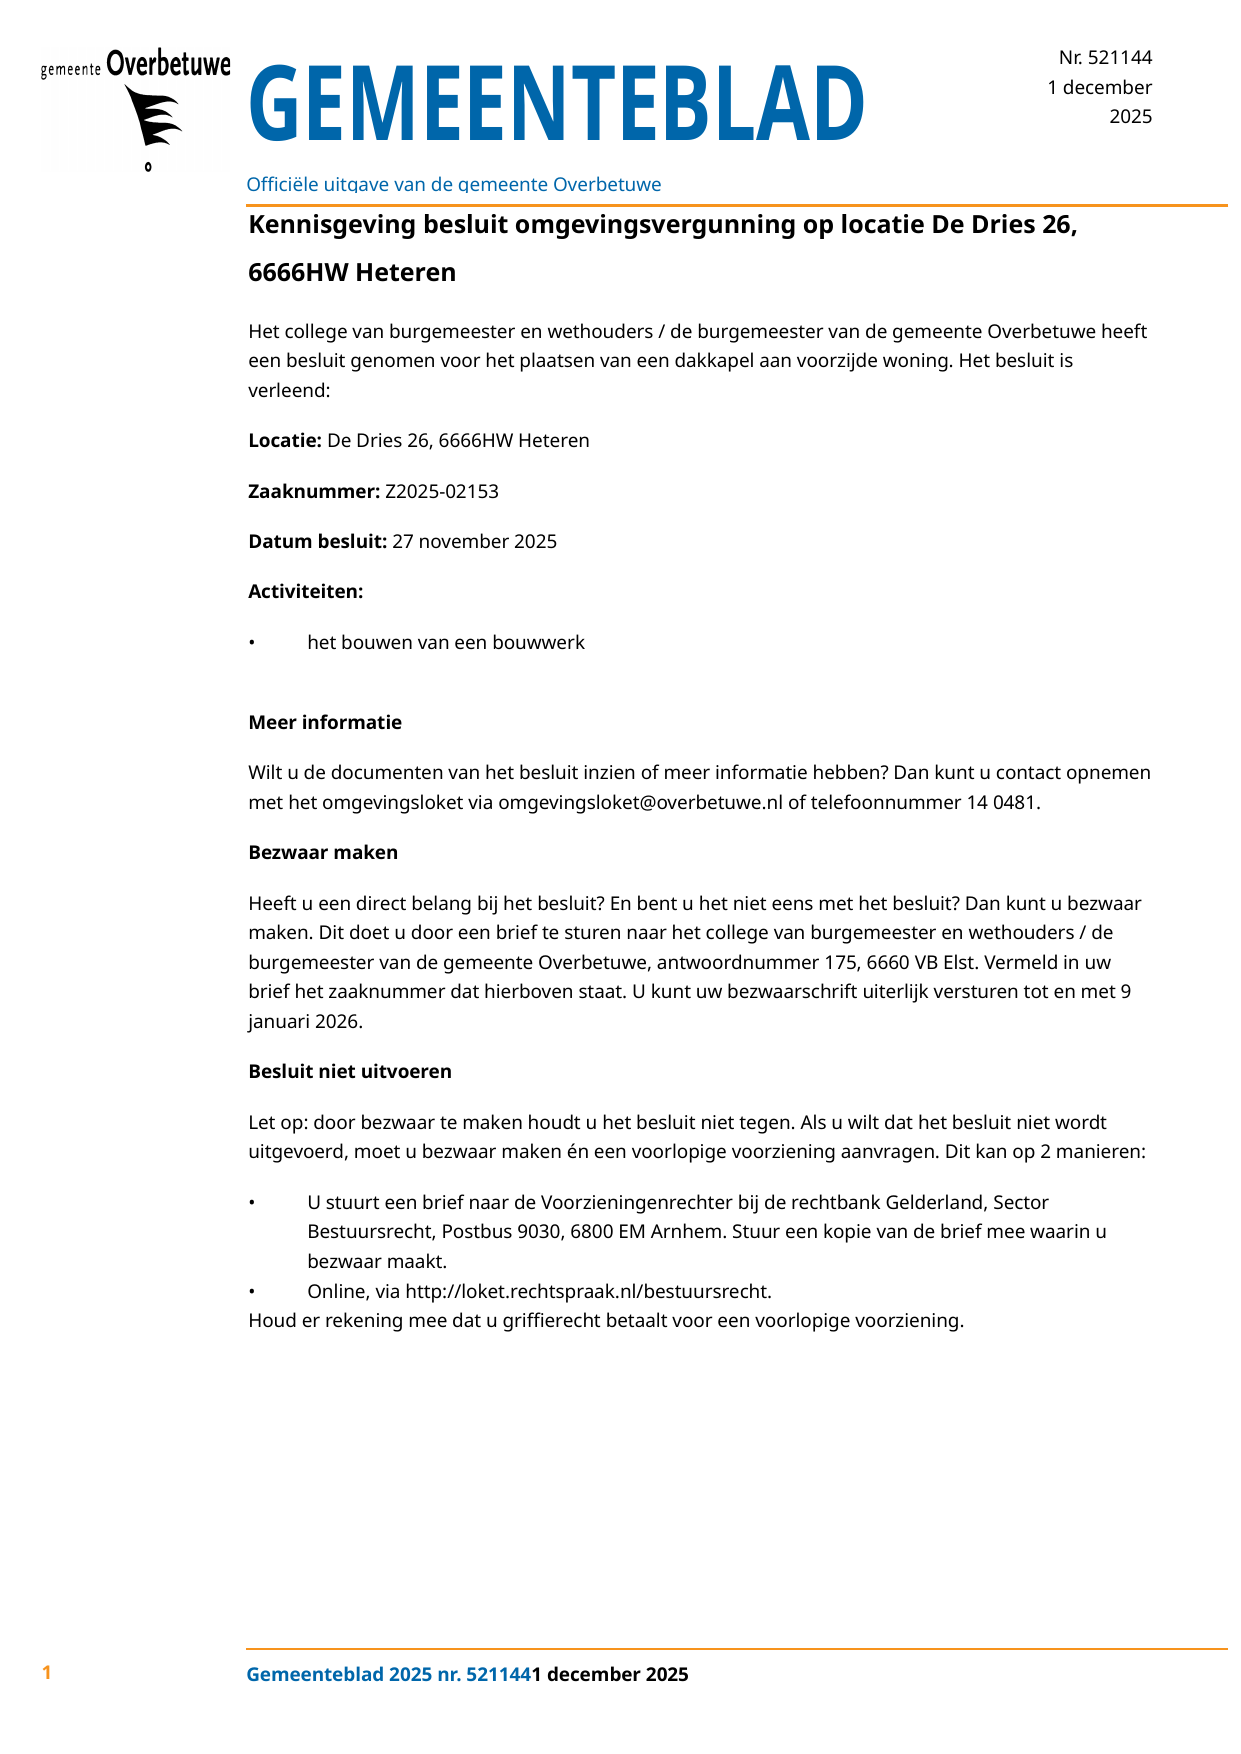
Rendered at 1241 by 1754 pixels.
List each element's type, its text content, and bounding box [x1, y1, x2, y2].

list Online, via http://loket.rechtspraak.nl/bestuursrecht. [248, 1278, 1152, 1304]
text Houd er rekening mee dat u griffierecht betaalt voor een voorlopige voorziening. [248, 1307, 1152, 1333]
text Activiteiten: [248, 579, 1152, 604]
picture [41, 47, 231, 172]
text Het college van burgemeester en wethouders / de burgemeester van de gemeente Overbetuwe heeft een besluit genomen voor het plaatsen van een dakkapel aan voorzijde woning. Het besluit is verleend: [248, 318, 1152, 403]
text Kennisgeving besluit omgevingsvergunning op locatie De Dries 26, 6666HW Heteren [248, 207, 1152, 288]
text Besluit niet uitvoeren [248, 1059, 1152, 1084]
text Zaaknummer: Z2025-02153 [248, 478, 1152, 504]
text Locatie: De Dries 26, 6666HW Heteren [248, 427, 1152, 453]
text Bezwaar maken [248, 839, 1152, 865]
list het bouwen van een bouwwerk [248, 629, 1152, 655]
text Datum besluit: 27 november 2025 [248, 528, 1152, 554]
list U stuurt een brief naar de Voorzieningenrechter bij de rechtbank Gelderland, Sector Bestuursrecht, Postbus 9030, 6800 EM Arnhem. Stuur een kopie van de brief mee waarin u bezwaar maakt. [248, 1189, 1152, 1274]
text Heeft u een direct belang bij het besluit? En bent u het niet eens met het besluit? Dan kunt u bezwaar maken. Dit doet u door een brief te sturen naar het college van burgemeester en wethouders / de burgemeester van de gemeente Overbetuwe, antwoordnummer 175, 6660 VB Elst. Vermeld in uw brief het zaaknummer dat hierboven staat. U kunt uw bezwaarschrift uiterlijk versturen tot en met 9 januari 2026. [248, 890, 1152, 1034]
text Meer informatie [248, 709, 1152, 735]
text Let op: door bezwaar te maken houdt u het besluit niet tegen. Als u wilt dat het besluit niet wordt uitgevoerd, moet u bezwaar maken én een voorlopige voorziening aanvragen. Dit kan op 2 manieren: [248, 1109, 1152, 1164]
text Wilt u de documenten van het besluit inzien of meer informatie hebben? Dan kunt u contact opnemen met het omgevingsloket via omgevingsloket@overbetuwe.nl of telefoonnummer 14 0481. [248, 759, 1152, 815]
